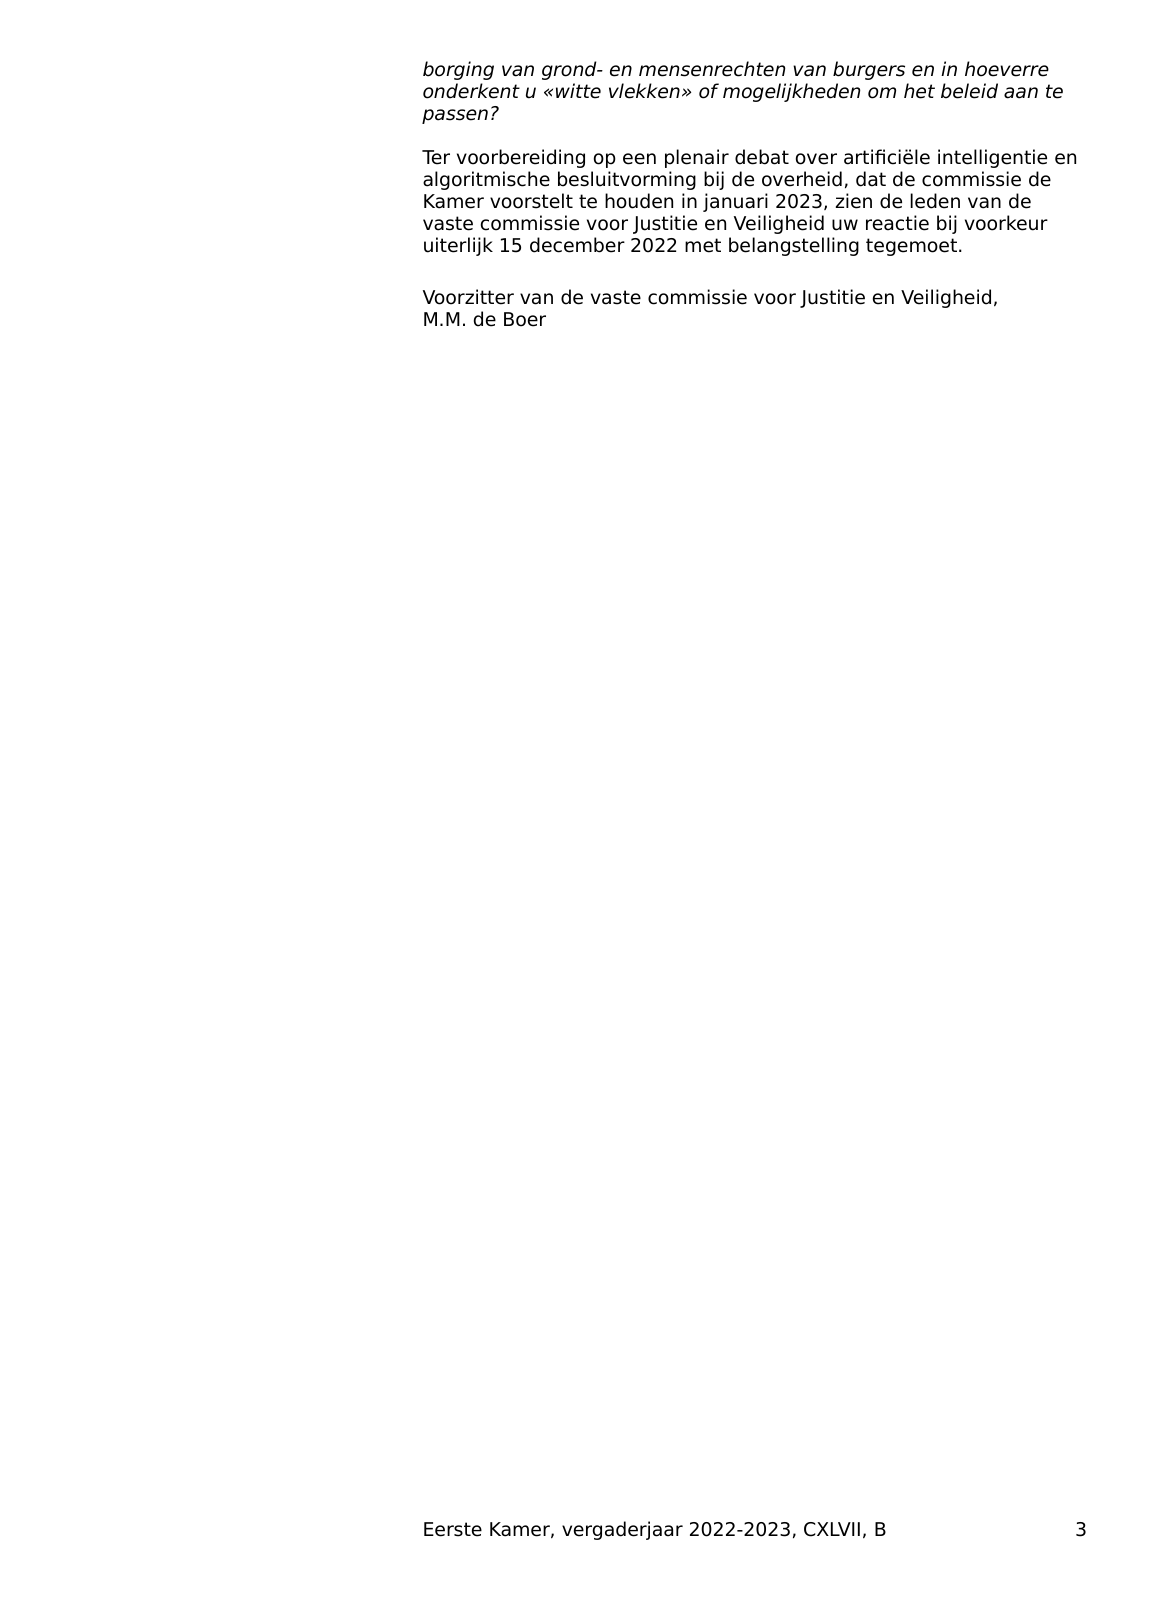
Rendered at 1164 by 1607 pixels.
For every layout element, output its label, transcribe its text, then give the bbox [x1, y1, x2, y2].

text Voorzitter van de vaste commissie voor Justitie en Veiligheid, M.M. de Boer [422, 287, 1087, 331]
text Ter voorbereiding op een plenair debat over artificiële intelligentie en algoritmische besluitvorming bij de overheid, dat de commissie de Kamer voorstelt te houden in januari 2023, zien de leden van de vaste commissie voor Justitie en Veiligheid uw reactie bij voorkeur uiterlijk 15 december 2022 met belangstelling tegemoet. [422, 147, 1087, 257]
text borging van grond- en mensenrechten van burgers en in hoeverre onderkent u «witte vlekken» of mogelijkheden om het beleid aan te passen? [422, 59, 1087, 125]
